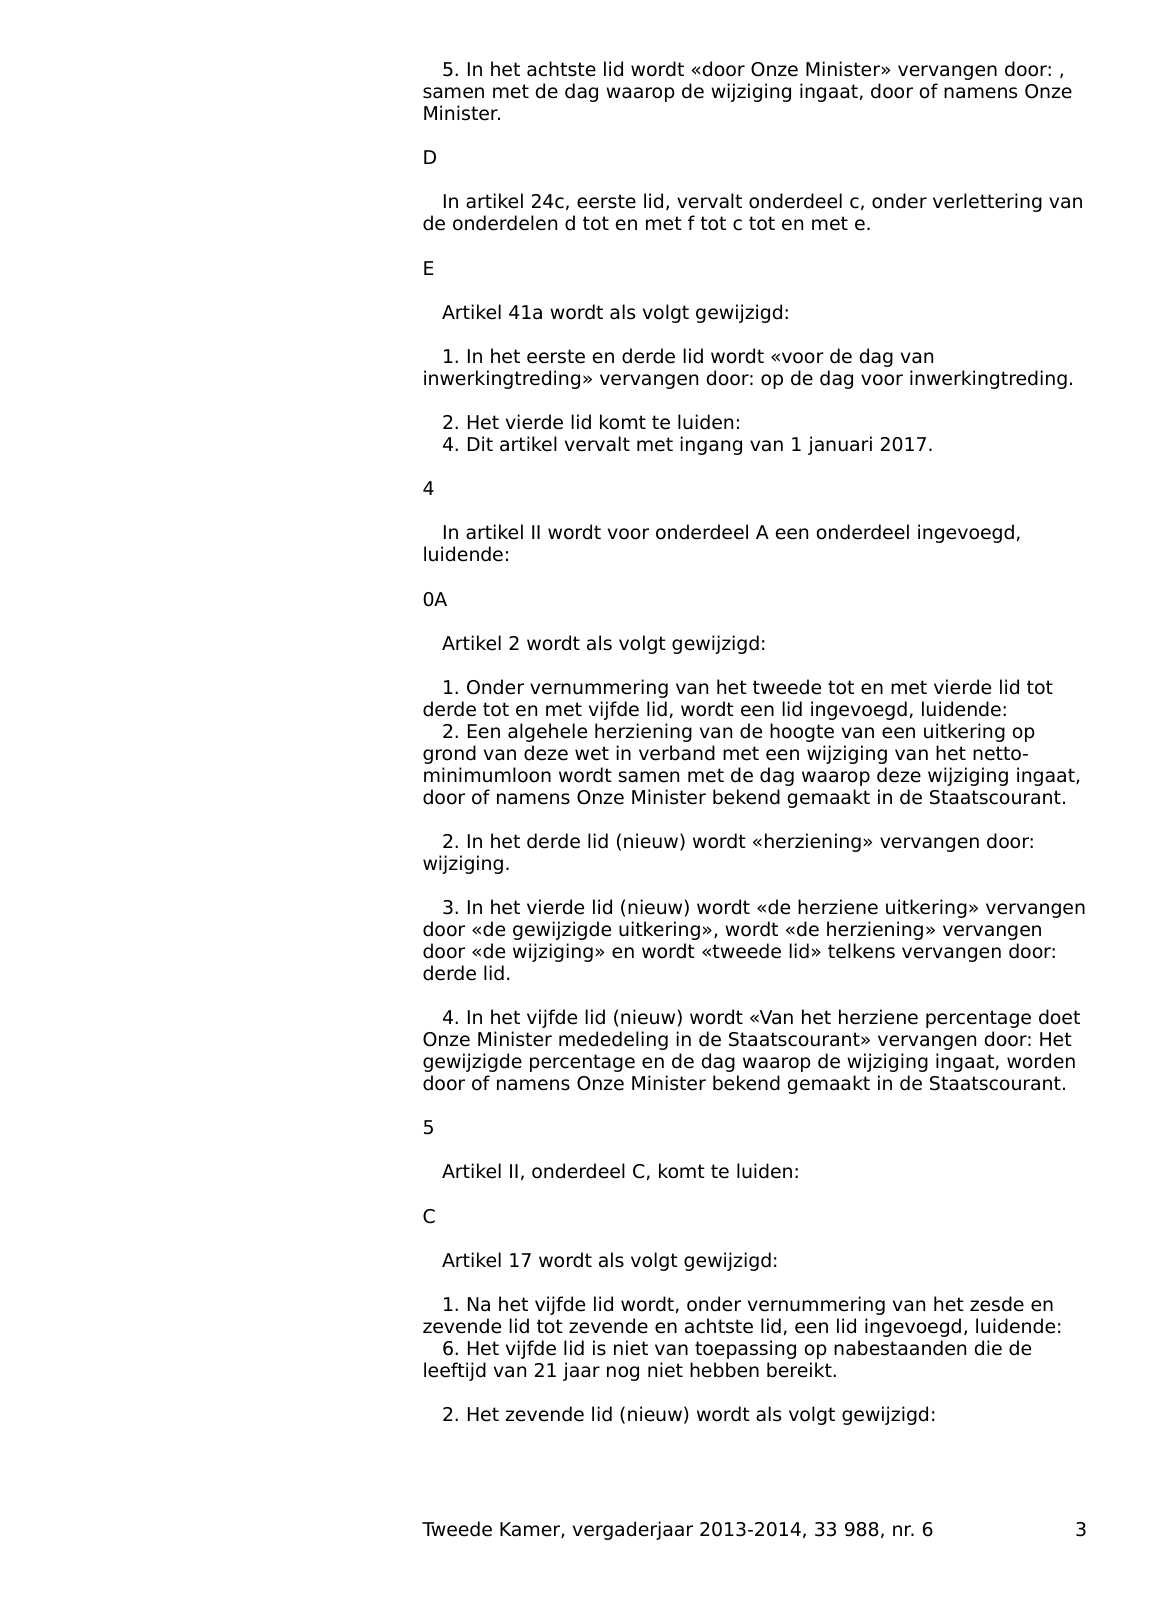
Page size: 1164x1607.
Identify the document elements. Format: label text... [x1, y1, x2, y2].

text 2. Het zevende lid (nieuw) wordt als volgt gewijzigd: [422, 1404, 1087, 1426]
text Artikel 2 wordt als volgt gewijzigd: [422, 633, 1087, 654]
subtitle D [422, 147, 1087, 169]
text 1. In het eerste en derde lid wordt «voor de dag van inwerkingtreding» vervangen door: op de dag voor inwerkingtreding. [422, 346, 1087, 390]
text 6. Het vijfde lid is niet van toepassing op nabestaanden die de leeftijd van 21 jaar nog niet hebben bereikt. [422, 1338, 1087, 1382]
text 2. In het derde lid (nieuw) wordt «herziening» vervangen door: wijziging. [422, 831, 1087, 875]
subtitle E [422, 257, 1087, 279]
text Artikel 17 wordt als volgt gewijzigd: [422, 1250, 1087, 1272]
text 1. Na het vijfde lid wordt, onder vernummering van het zesde en zevende lid tot zevende en achtste lid, een lid ingevoegd, luidende: [422, 1294, 1087, 1338]
text In artikel II wordt voor onderdeel A een onderdeel ingevoegd, luidende: [422, 522, 1087, 566]
subtitle C [422, 1206, 1087, 1227]
text 3. In het vierde lid (nieuw) wordt «de herziene uitkering» vervangen door «de gewijzigde uitkering», wordt «de herziening» vervangen door «de wijziging» en wordt «tweede lid» telkens vervangen door: derde lid. [422, 897, 1087, 985]
text 2. Het vierde lid komt te luiden: [422, 412, 1087, 434]
text Artikel II, onderdeel C, komt te luiden: [422, 1161, 1087, 1183]
text 4. In het vijfde lid (nieuw) wordt «Van het herziene percentage doet Onze Minister mededeling in de Staatscourant» vervangen door: Het gewijzigde percentage en de dag waarop de wijziging ingaat, worden door of namens Onze Minister bekend gemaakt in de Staatscourant. [422, 1007, 1087, 1095]
text 5. In het achtste lid wordt «door Onze Minister» vervangen door: , samen met de dag waarop de wijziging ingaat, door of namens Onze Minister. [422, 59, 1087, 125]
text In artikel 24c, eerste lid, vervalt onderdeel c, onder verlettering van de onderdelen d tot en met f tot c tot en met e. [422, 191, 1087, 235]
text 2. Een algehele herziening van de hoogte van een uitkering op grond van deze wet in verband met een wijziging van het netto-minimumloon wordt samen met de dag waarop deze wijziging ingaat, door of namens Onze Minister bekend gemaakt in de Staatscourant. [422, 721, 1087, 809]
subtitle 5 [422, 1117, 1087, 1139]
subtitle 4 [422, 478, 1087, 500]
text Artikel 41a wordt als volgt gewijzigd: [422, 302, 1087, 324]
text 1. Onder vernummering van het tweede tot en met vierde lid tot derde tot en met vijfde lid, wordt een lid ingevoegd, luidende: [422, 677, 1087, 721]
subtitle 0A [422, 588, 1087, 610]
text 4. Dit artikel vervalt met ingang van 1 januari 2017. [422, 434, 1087, 456]
